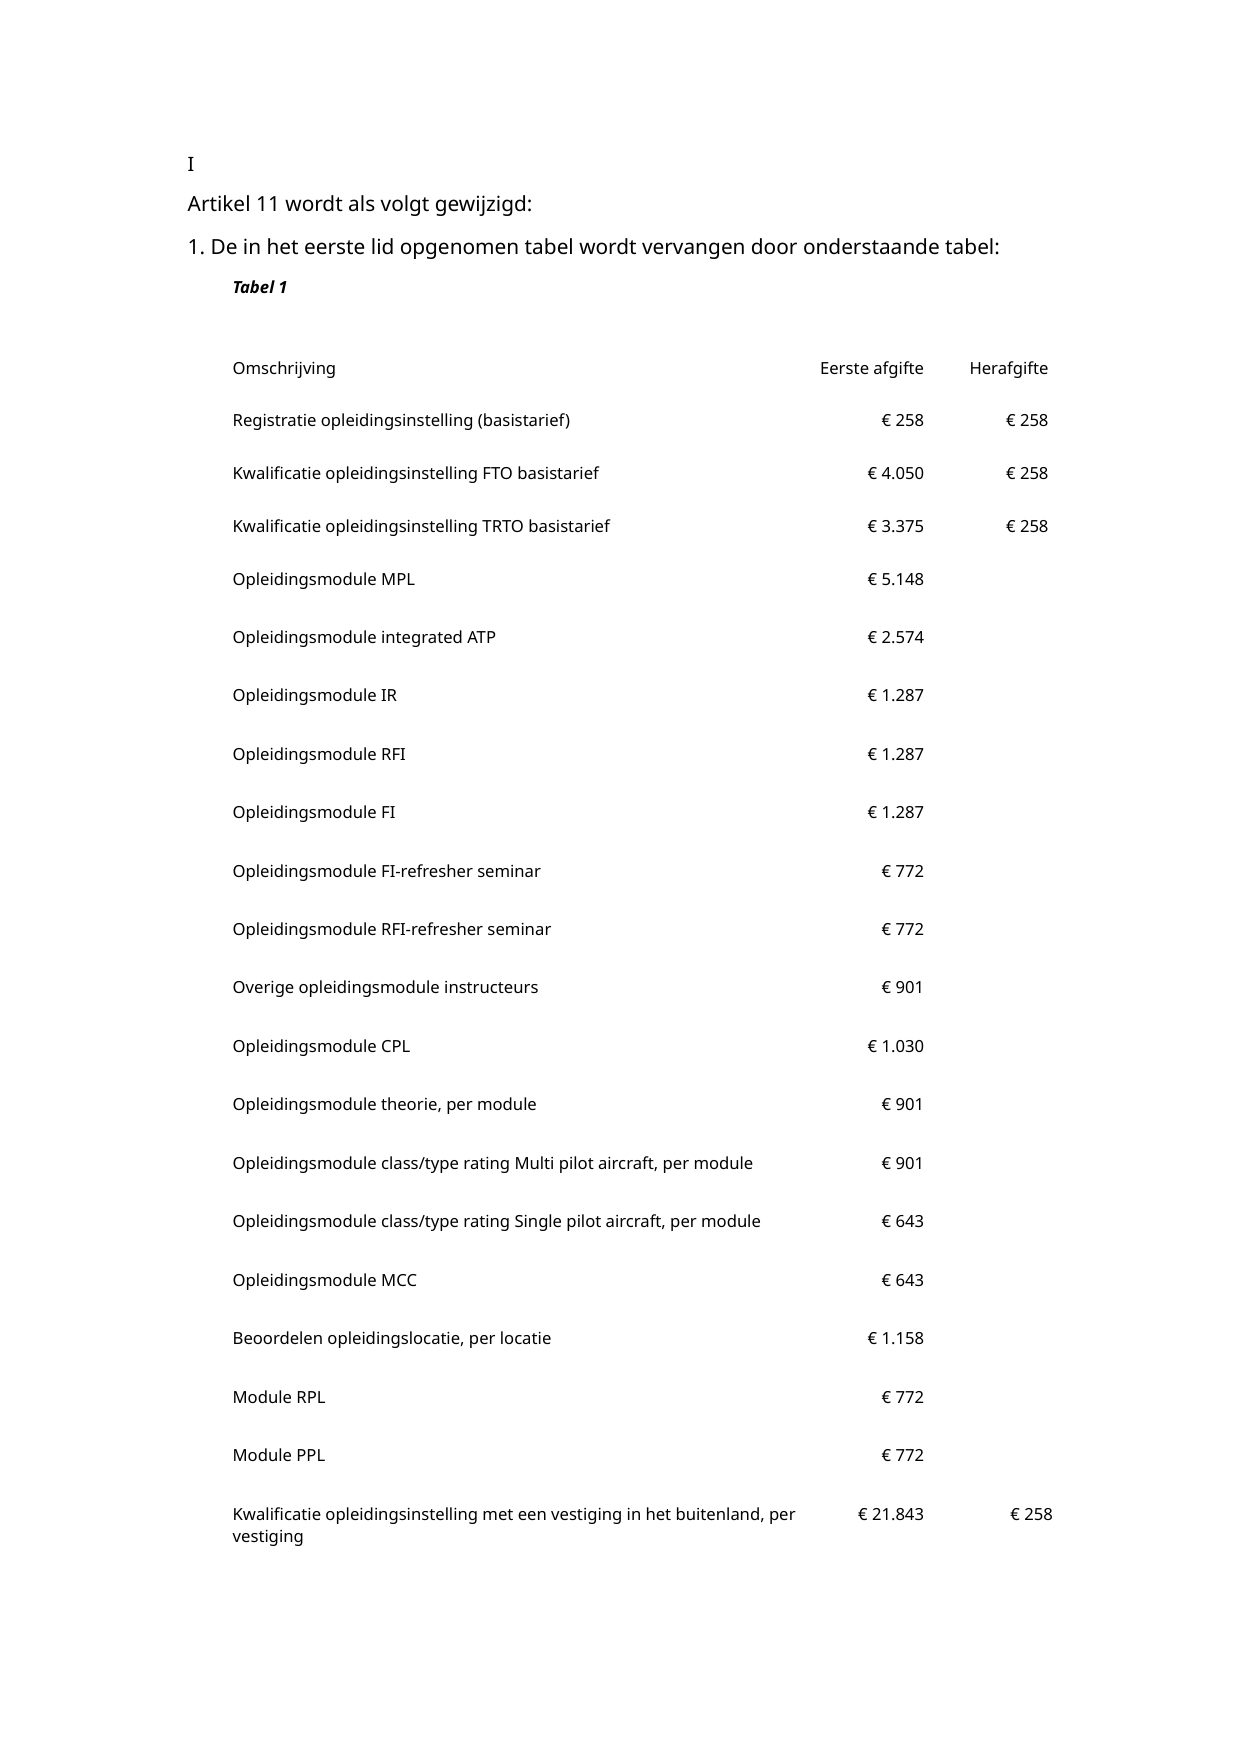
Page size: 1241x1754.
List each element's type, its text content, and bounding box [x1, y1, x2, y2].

table_cell [928, 1210, 1053, 1268]
table_cell [928, 684, 1053, 742]
table_cell [928, 567, 1053, 626]
table_cell Opleidingsmodule integrated ATP [233, 626, 804, 684]
table_cell [928, 1268, 1053, 1327]
table_header Herafgifte [928, 356, 1053, 409]
table_cell € 772 [804, 859, 928, 918]
table_cell Opleidingsmodule MCC [233, 1268, 804, 1327]
table_cell Opleidingsmodule FI-refresher seminar [233, 859, 804, 918]
table_cell € 258 [928, 409, 1053, 462]
table_cell [928, 1385, 1053, 1444]
table_cell € 3.375 [804, 514, 928, 567]
table_cell € 901 [804, 976, 928, 1034]
table_cell [928, 1444, 1053, 1502]
table_cell € 772 [804, 1385, 928, 1444]
table_cell Opleidingsmodule class/type rating Single pilot aircraft, per module [233, 1210, 804, 1268]
table_cell Opleidingsmodule RFI-refresher seminar [233, 918, 804, 976]
text Tabel 1 [232, 276, 1053, 298]
table_cell € 1.287 [804, 801, 928, 859]
table_header Omschrijving [233, 356, 804, 409]
table_cell [928, 626, 1053, 684]
table_cell Opleidingsmodule RFI [233, 743, 804, 801]
table_cell [928, 976, 1053, 1034]
table_cell € 772 [804, 1444, 928, 1502]
table_cell € 258 [928, 462, 1053, 514]
table_cell € 901 [804, 1093, 928, 1151]
table_cell [928, 801, 1053, 859]
table_cell € 1.287 [804, 684, 928, 742]
table_cell [928, 1093, 1053, 1151]
table_cell Overige opleidingsmodule instructeurs [233, 976, 804, 1034]
table_header Eerste afgifte [804, 356, 928, 409]
text I [187, 150, 1053, 177]
table_cell Module RPL [233, 1385, 804, 1444]
table_cell € 1.158 [804, 1327, 928, 1385]
table_cell € 258 [928, 1502, 1053, 1577]
table_cell € 1.030 [804, 1035, 928, 1093]
table_cell € 2.574 [804, 626, 928, 684]
table_cell € 772 [804, 918, 928, 976]
table_cell € 4.050 [804, 462, 928, 514]
table_cell € 258 [928, 514, 1053, 567]
table_cell Opleidingsmodule FI [233, 801, 804, 859]
table_cell Opleidingsmodule class/type rating Multi pilot aircraft, per module [233, 1151, 804, 1210]
table_cell Registratie opleidingsinstelling (basistarief) [233, 409, 804, 462]
table_cell [928, 1035, 1053, 1093]
table_cell € 643 [804, 1210, 928, 1268]
table_cell Kwalificatie opleidingsinstelling FTO basistarief [233, 462, 804, 514]
table_cell Kwalificatie opleidingsinstelling met een vestiging in het buitenland, per vestiging [233, 1502, 804, 1577]
table_cell Module PPL [233, 1444, 804, 1502]
table_cell Opleidingsmodule IR [233, 684, 804, 742]
table_cell € 21.843 [804, 1502, 928, 1577]
table_cell Kwalificatie opleidingsinstelling TRTO basistarief [233, 514, 804, 567]
text Artikel 11 wordt als volgt gewijzigd: [187, 189, 1053, 217]
text 1. De in het eerste lid opgenomen tabel wordt vervangen door onderstaande tabel: [187, 232, 1053, 261]
table_cell [928, 1151, 1053, 1210]
table_cell Opleidingsmodule MPL [233, 567, 804, 626]
table_cell € 643 [804, 1268, 928, 1327]
table_cell Opleidingsmodule theorie, per module [233, 1093, 804, 1151]
table_cell [928, 743, 1053, 801]
table_cell € 901 [804, 1151, 928, 1210]
table_cell Opleidingsmodule CPL [233, 1035, 804, 1093]
table_cell [928, 1327, 1053, 1385]
table_cell € 1.287 [804, 743, 928, 801]
table_cell Beoordelen opleidingslocatie, per locatie [233, 1327, 804, 1385]
table_cell [928, 859, 1053, 918]
table_cell € 5.148 [804, 567, 928, 626]
table_cell [928, 918, 1053, 976]
table_cell € 258 [804, 409, 928, 462]
